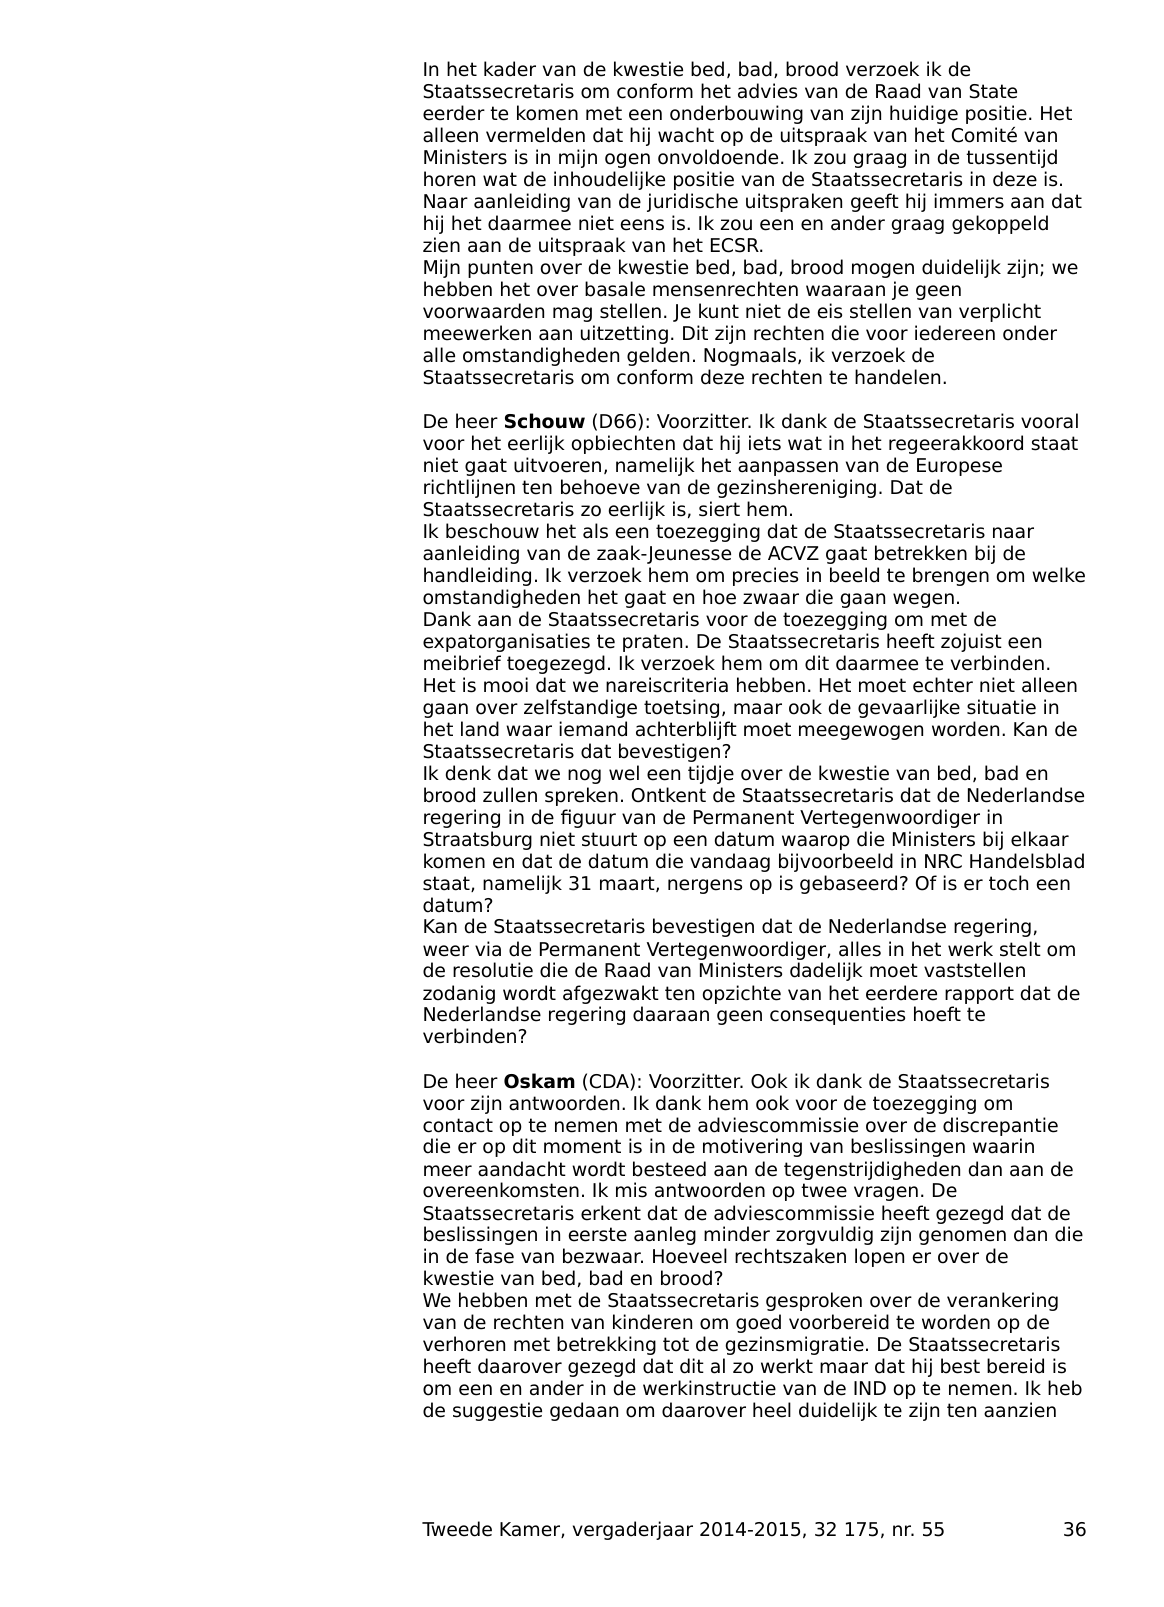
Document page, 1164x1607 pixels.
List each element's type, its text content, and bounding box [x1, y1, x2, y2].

text Ik beschouw het als een toezegging dat de Staatssecretaris naar aanleiding van de zaak-Jeunesse de ACVZ gaat betrekken bij de handleiding. Ik verzoek hem om precies in beeld te brengen om welke omstandigheden het gaat en hoe zwaar die gaan wegen. [422, 521, 1087, 609]
text Het is mooi dat we nareiscriteria hebben. Het moet echter niet alleen gaan over zelfstandige toetsing, maar ook de gevaarlijke situatie in het land waar iemand achterblijft moet meegewogen worden. Kan de Staatssecretaris dat bevestigen? [422, 675, 1087, 763]
text Kan de Staatssecretaris bevestigen dat de Nederlandse regering, weer via de Permanent Vertegenwoordiger, alles in het werk stelt om de resolutie die de Raad van Ministers dadelijk moet vaststellen zodanig wordt afgezwakt ten opzichte van het eerdere rapport dat de Nederlandse regering daaraan geen consequenties hoeft te verbinden? [422, 916, 1087, 1048]
text Mijn punten over de kwestie bed, bad, brood mogen duidelijk zijn; we hebben het over basale mensenrechten waaraan je geen voorwaarden mag stellen. Je kunt niet de eis stellen van verplicht meewerken aan uitzetting. Dit zijn rechten die voor iedereen onder alle omstandigheden gelden. Nogmaals, ik verzoek de Staatssecretaris om conform deze rechten te handelen. [422, 257, 1087, 389]
text We hebben met de Staatssecretaris gesproken over de verankering van de rechten van kinderen om goed voorbereid te worden op de verhoren met betrekking tot de gezinsmigratie. De Staatssecretaris heeft daarover gezegd dat dit al zo werkt maar dat hij best bereid is om een en ander in de werkinstructie van de IND op te nemen. Ik heb de suggestie gedaan om daarover heel duidelijk te zijn ten aanzien [422, 1290, 1087, 1422]
text Ik denk dat we nog wel een tijdje over de kwestie van bed, bad en brood zullen spreken. Ontkent de Staatssecretaris dat de Nederlandse regering in de figuur van de Permanent Vertegenwoordiger in Straatsburg niet stuurt op een datum waarop die Ministers bij elkaar komen en dat de datum die vandaag bijvoorbeeld in NRC Handelsblad staat, namelijk 31 maart, nergens op is gebaseerd? Of is er toch een datum? [422, 763, 1087, 916]
text De heer Oskam (CDA): Voorzitter. Ook ik dank de Staatssecretaris voor zijn antwoorden. Ik dank hem ook voor de toezegging om contact op te nemen met de adviescommissie over de discrepantie die er op dit moment is in de motivering van beslissingen waarin meer aandacht wordt besteed aan de tegenstrijdigheden dan aan de overeenkomsten. Ik mis antwoorden op twee vragen. De Staatssecretaris erkent dat de adviescommissie heeft gezegd dat de beslissingen in eerste aanleg minder zorgvuldig zijn genomen dan die in de fase van bezwaar. Hoeveel rechtszaken lopen er over de kwestie van bed, bad en brood? [422, 1071, 1087, 1290]
text De heer Schouw (D66): Voorzitter. Ik dank de Staatssecretaris vooral voor het eerlijk opbiechten dat hij iets wat in het regeerakkoord staat niet gaat uitvoeren, namelijk het aanpassen van de Europese richtlijnen ten behoeve van de gezinshereniging. Dat de Staatssecretaris zo eerlijk is, siert hem. [422, 411, 1087, 521]
text In het kader van de kwestie bed, bad, brood verzoek ik de Staatssecretaris om conform het advies van de Raad van State eerder te komen met een onderbouwing van zijn huidige positie. Het alleen vermelden dat hij wacht op de uitspraak van het Comité van Ministers is in mijn ogen onvoldoende. Ik zou graag in de tussentijd horen wat de inhoudelijke positie van de Staatssecretaris in deze is. Naar aanleiding van de juridische uitspraken geeft hij immers aan dat hij het daarmee niet eens is. Ik zou een en ander graag gekoppeld zien aan de uitspraak van het ECSR. [422, 59, 1087, 257]
text Dank aan de Staatssecretaris voor de toezegging om met de expatorganisaties te praten. De Staatssecretaris heeft zojuist een meibrief toegezegd. Ik verzoek hem om dit daarmee te verbinden. [422, 609, 1087, 675]
